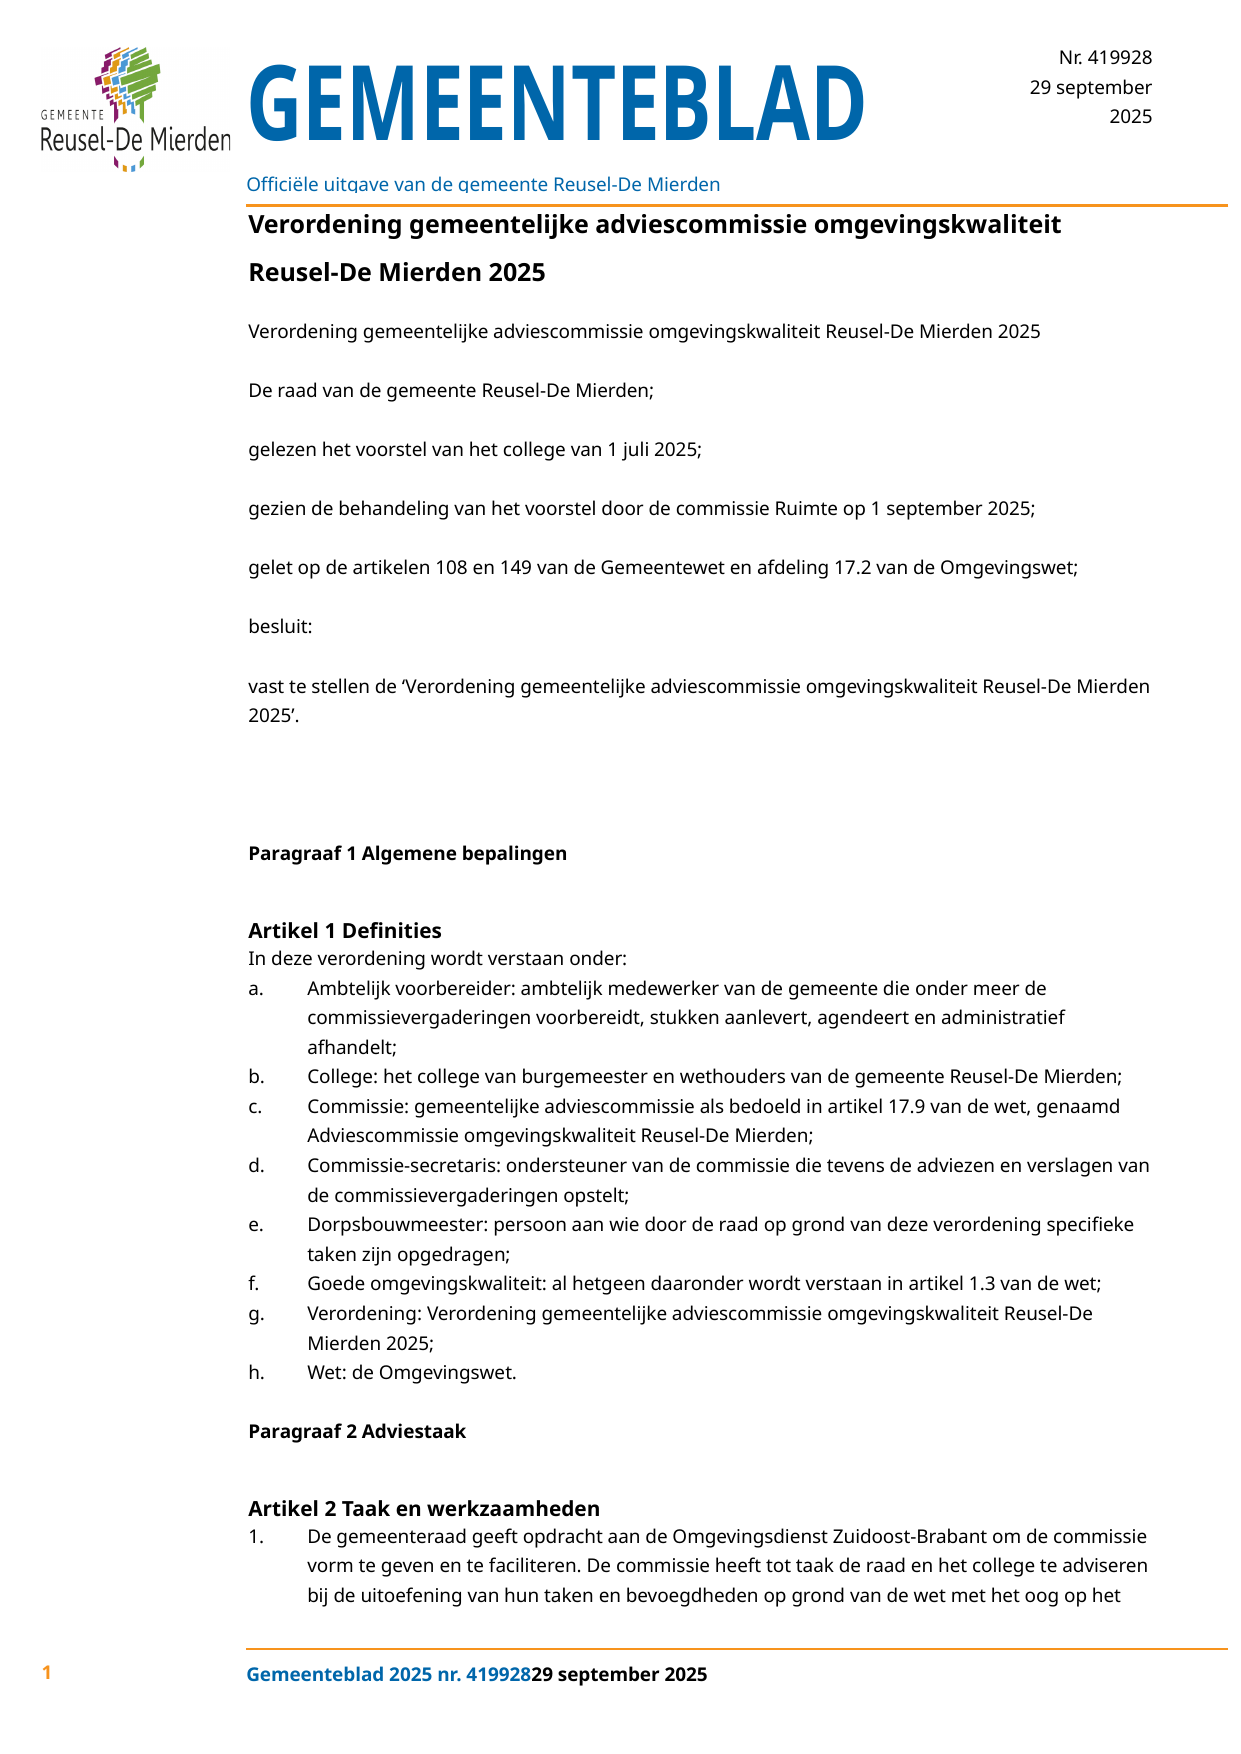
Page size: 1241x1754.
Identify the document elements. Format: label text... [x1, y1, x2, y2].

text In deze verordening wordt verstaan onder: [248, 945, 1152, 971]
list Wet: de Omgevingswet. [248, 1359, 1152, 1385]
list Verordening: Verordening gemeentelijke adviescommissie omgevingskwaliteit Reusel-De Mierden 2025; [248, 1300, 1152, 1355]
text gezien de behandeling van het voorstel door de commissie Ruimte op 1 september 2025; [248, 495, 1152, 521]
list Commissie-secretaris: ondersteuner van de commissie die tevens de adviezen en verslagen van de commissievergaderingen opstelt; [248, 1152, 1152, 1207]
text Artikel 2 Taak en werkzaamheden [248, 1494, 1152, 1523]
text De raad van de gemeente Reusel-De Mierden; [248, 377, 1152, 403]
text gelet op de artikelen 108 en 149 van de Gemeentewet en afdeling 17.2 van de Omgevingswet; [248, 554, 1152, 580]
list Commissie: gemeentelijke adviescommissie als bedoeld in artikel 17.9 van de wet, genaamd Adviescommissie omgevingskwaliteit Reusel-De Mierden; [248, 1093, 1152, 1148]
text Verordening gemeentelijke adviescommissie omgevingskwaliteit Reusel-De Mierden 2025 [248, 318, 1152, 344]
text besluit: [248, 614, 1152, 639]
text vast te stellen de ‘Verordening gemeentelijke adviescommissie omgevingskwaliteit Reusel-De Mierden 2025’. [248, 673, 1152, 728]
list Ambtelijk voorbereider: ambtelijk medewerker van de gemeente die onder meer de commissievergaderingen voorbereidt, stukken aanlevert, agendeert en administratief afhandelt; [248, 975, 1152, 1059]
picture [41, 47, 231, 172]
text gelezen het voorstel van het college van 1 juli 2025; [248, 436, 1152, 462]
text Verordening gemeentelijke adviescommissie omgevingskwaliteit Reusel-De Mierden 2025 [248, 207, 1152, 288]
list De gemeenteraad geeft opdracht aan de Omgevingsdienst Zuidoost-Brabant om de commissie vorm te geven en te faciliteren. De commissie heeft tot taak de raad en het college te adviseren bij de uitoefening van hun taken en bevoegdheden op grond van de wet met het oog op het [248, 1523, 1152, 1608]
list Goede omgevingskwaliteit: al hetgeen daaronder wordt verstaan in artikel 1.3 van de wet; [248, 1271, 1152, 1296]
list Dorpsbouwmeester: persoon aan wie door de raad op grond van deze verordening specifieke taken zijn opgedragen; [248, 1211, 1152, 1267]
text Paragraaf 2 Adviestaak [248, 1418, 1152, 1444]
text Artikel 1 Definities [248, 917, 1152, 945]
text Paragraaf 1 Algemene bepalingen [248, 841, 1152, 866]
list College: het college van burgemeester en wethouders van de gemeente Reusel-De Mierden; [248, 1063, 1152, 1089]
